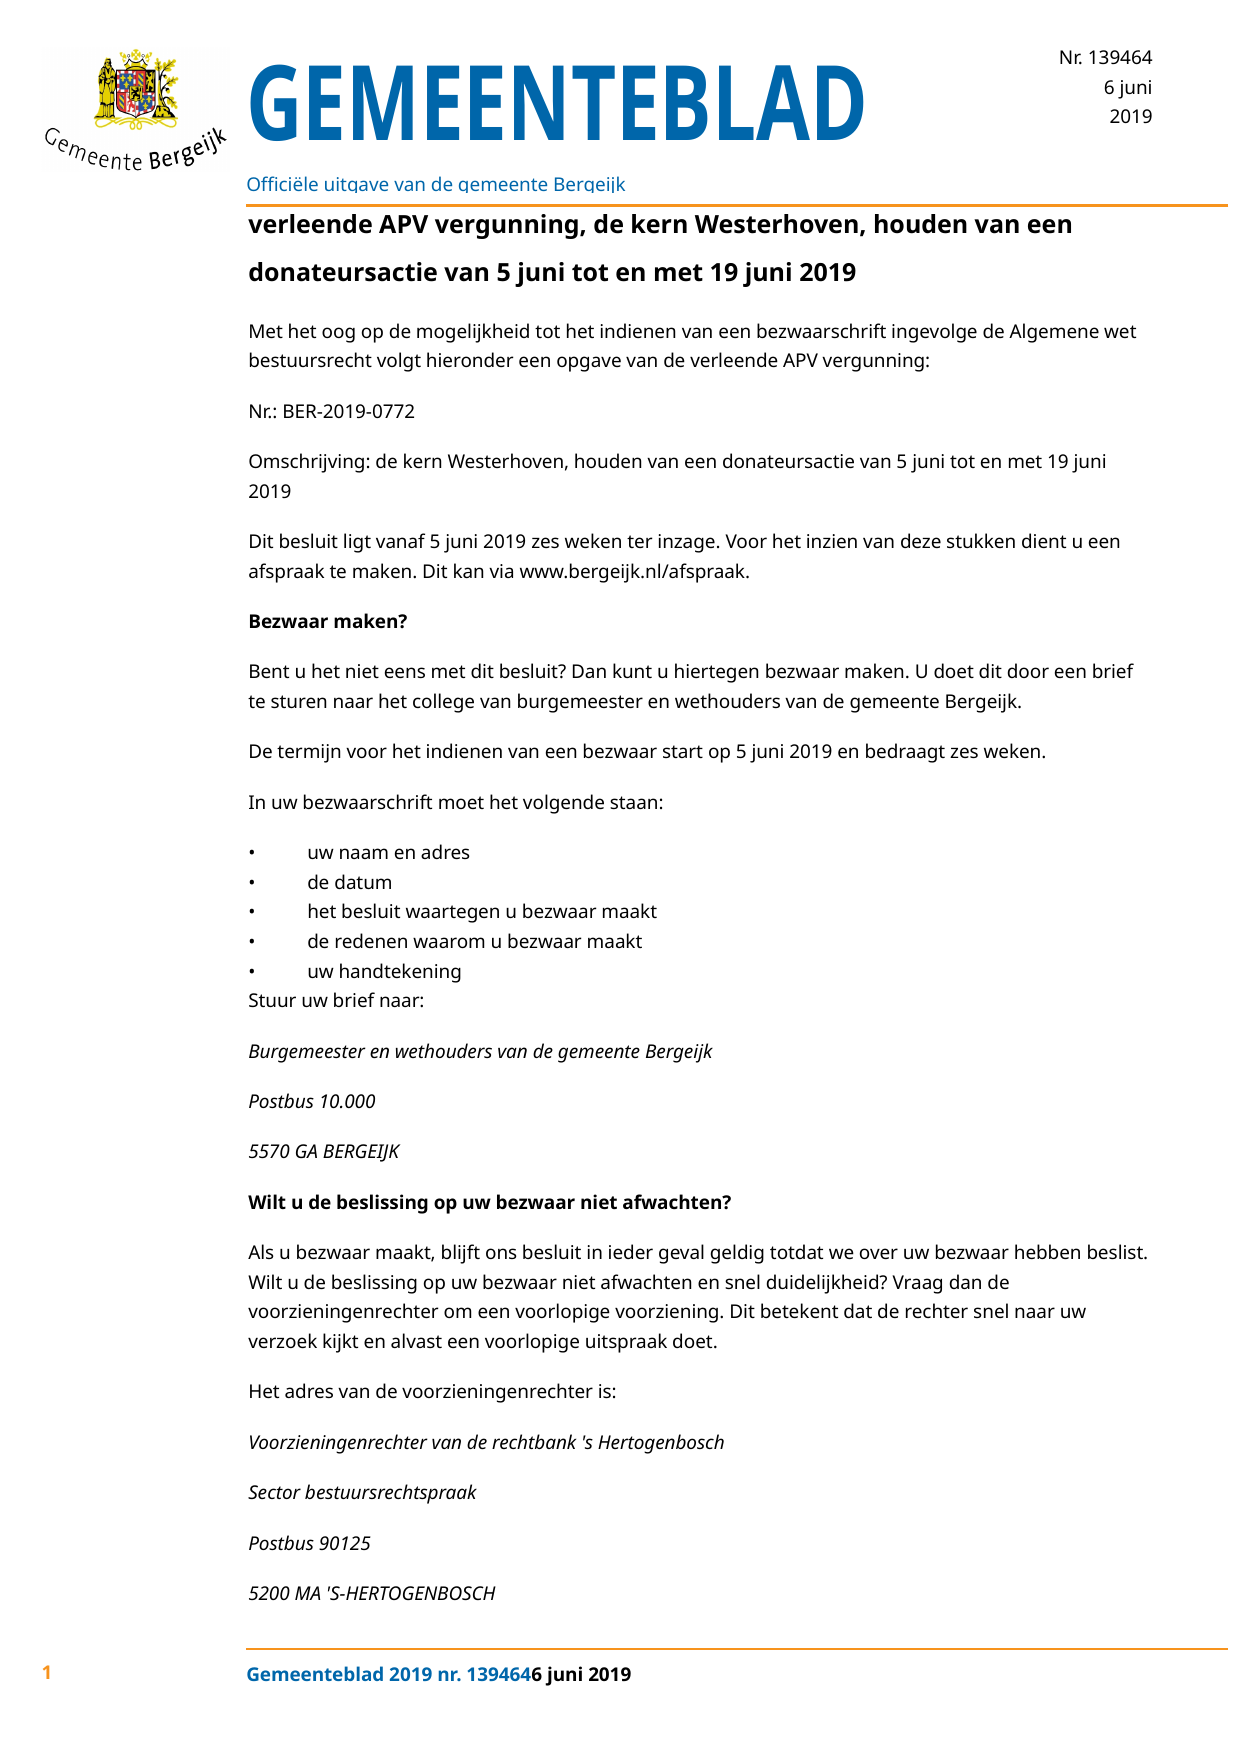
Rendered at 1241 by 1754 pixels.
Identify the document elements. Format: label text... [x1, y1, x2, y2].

text Dit besluit ligt vanaf 5 juni 2019 zes weken ter inzage. Voor het inzien van deze stukken dient u een afspraak te maken. Dit kan via www.bergeijk.nl/afspraak. [248, 528, 1152, 584]
text Postbus 10.000 [248, 1088, 1152, 1114]
list de datum [248, 869, 1152, 895]
text Postbus 90125 [248, 1530, 1152, 1556]
text Bezwaar maken? [248, 608, 1152, 634]
text Stuur uw brief naar: [248, 987, 1152, 1013]
text De termijn voor het indienen van een bezwaar start op 5 juni 2019 en bedraagt zes weken. [248, 739, 1152, 764]
text Sector bestuursrechtspraak [248, 1479, 1152, 1505]
list uw handtekening [248, 958, 1152, 984]
text Wilt u de beslissing op uw bezwaar niet afwachten? [248, 1189, 1152, 1215]
text Als u bezwaar maakt, blijft ons besluit in ieder geval geldig totdat we over uw bezwaar hebben beslist. Wilt u de beslissing op uw bezwaar niet afwachten en snel duidelijkheid? Vraag dan de voorzieningenrechter om een voorlopige voorziening. Dit betekent dat de rechter snel naar uw verzoek kijkt en alvast een voorlopige uitspraak doet. [248, 1239, 1152, 1354]
picture [41, 47, 231, 172]
text Nr.: BER-2019-0772 [248, 398, 1152, 424]
list het besluit waartegen u bezwaar maakt [248, 899, 1152, 924]
text Voorzieningenrechter van de rechtbank 's Hertogenbosch [248, 1429, 1152, 1455]
text 5200 MA 'S-HERTOGENBOSCH [248, 1580, 1152, 1606]
text Met het oog op de mogelijkheid tot het indienen van een bezwaarschrift ingevolge de Algemene wet bestuursrecht volgt hieronder een opgave van de verleende APV vergunning: [248, 318, 1152, 373]
text Het adres van de voorzieningenrechter is: [248, 1379, 1152, 1404]
list de redenen waarom u bezwaar maakt [248, 928, 1152, 954]
text verleende APV vergunning, de kern Westerhoven, houden van een donateursactie van 5 juni tot en met 19 juni 2019 [248, 207, 1152, 288]
text In uw bezwaarschrift moet het volgende staan: [248, 789, 1152, 815]
text Burgemeester en wethouders van de gemeente Bergeijk [248, 1038, 1152, 1064]
list uw naam en adres [248, 839, 1152, 865]
text Omschrijving: de kern Westerhoven, houden van een donateursactie van 5 juni tot en met 19 juni 2019 [248, 448, 1152, 504]
text Bent u het niet eens met dit besluit? Dan kunt u hiertegen bezwaar maken. U doet dit door een brief te sturen naar het college van burgemeester en wethouders van de gemeente Bergeijk. [248, 659, 1152, 714]
text 5570 GA BERGEIJK [248, 1139, 1152, 1164]
